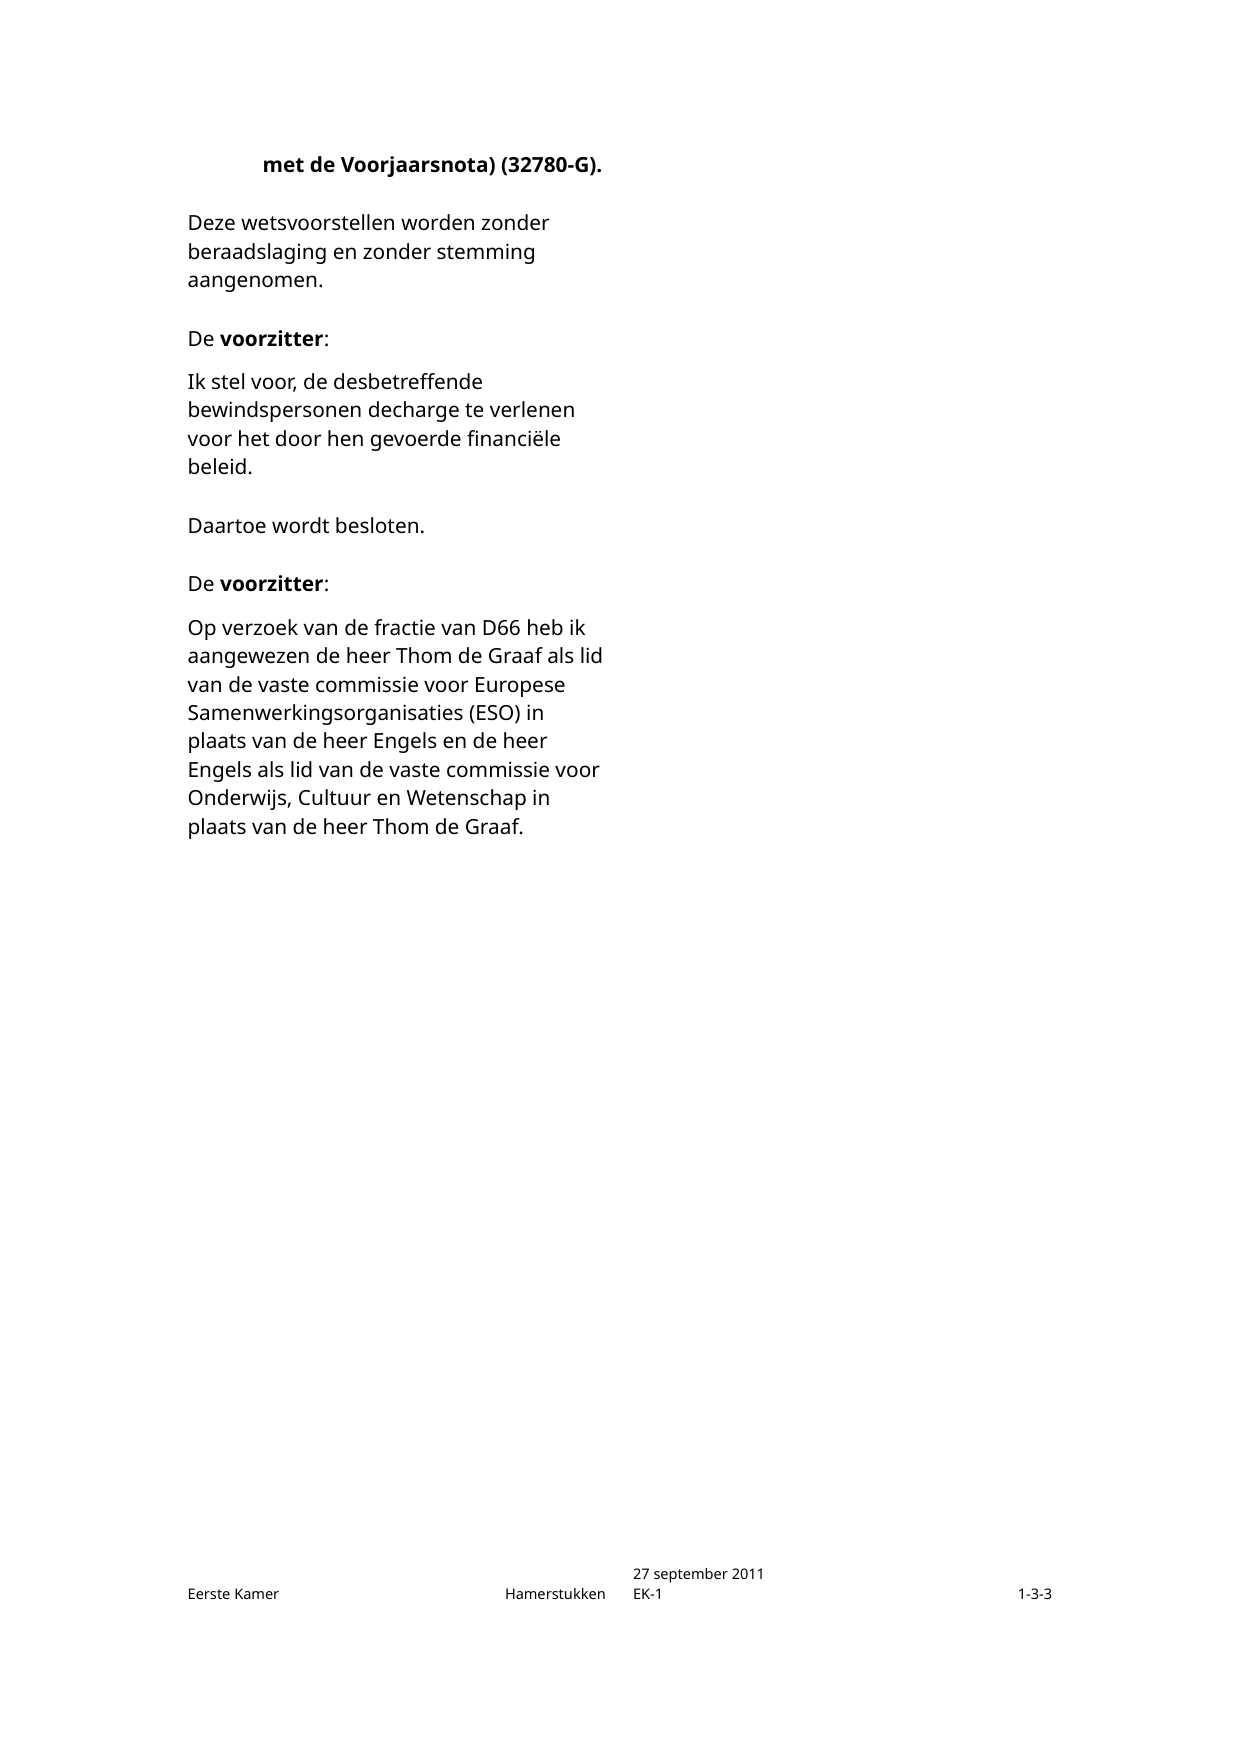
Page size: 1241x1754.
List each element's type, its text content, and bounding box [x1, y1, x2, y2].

list met de Voorjaarsnota) (32780-G). [187, 150, 605, 178]
text Deze wetsvoorstellen worden zonder beraadslaging en zonder stemming aangenomen. [187, 208, 605, 294]
text Daartoe wordt besloten. [187, 511, 605, 539]
text De voorzitter: [187, 569, 605, 598]
text Op verzoek van de fractie van D66 heb ik aangewezen de heer Thom de Graaf als lid van de vaste commissie voor Europese Samenwerkingsorganisaties (ESO) in plaats van de heer Engels en de heer Engels als lid van de vaste commissie voor Onderwijs, Cultuur en Wetenschap in plaats van de heer Thom de Graaf. [187, 613, 605, 840]
text De voorzitter: [187, 324, 605, 352]
text Ik stel voor, de desbetreffende bewindspersonen decharge te verlenen voor het door hen gevoerde financiële beleid. [187, 367, 605, 481]
